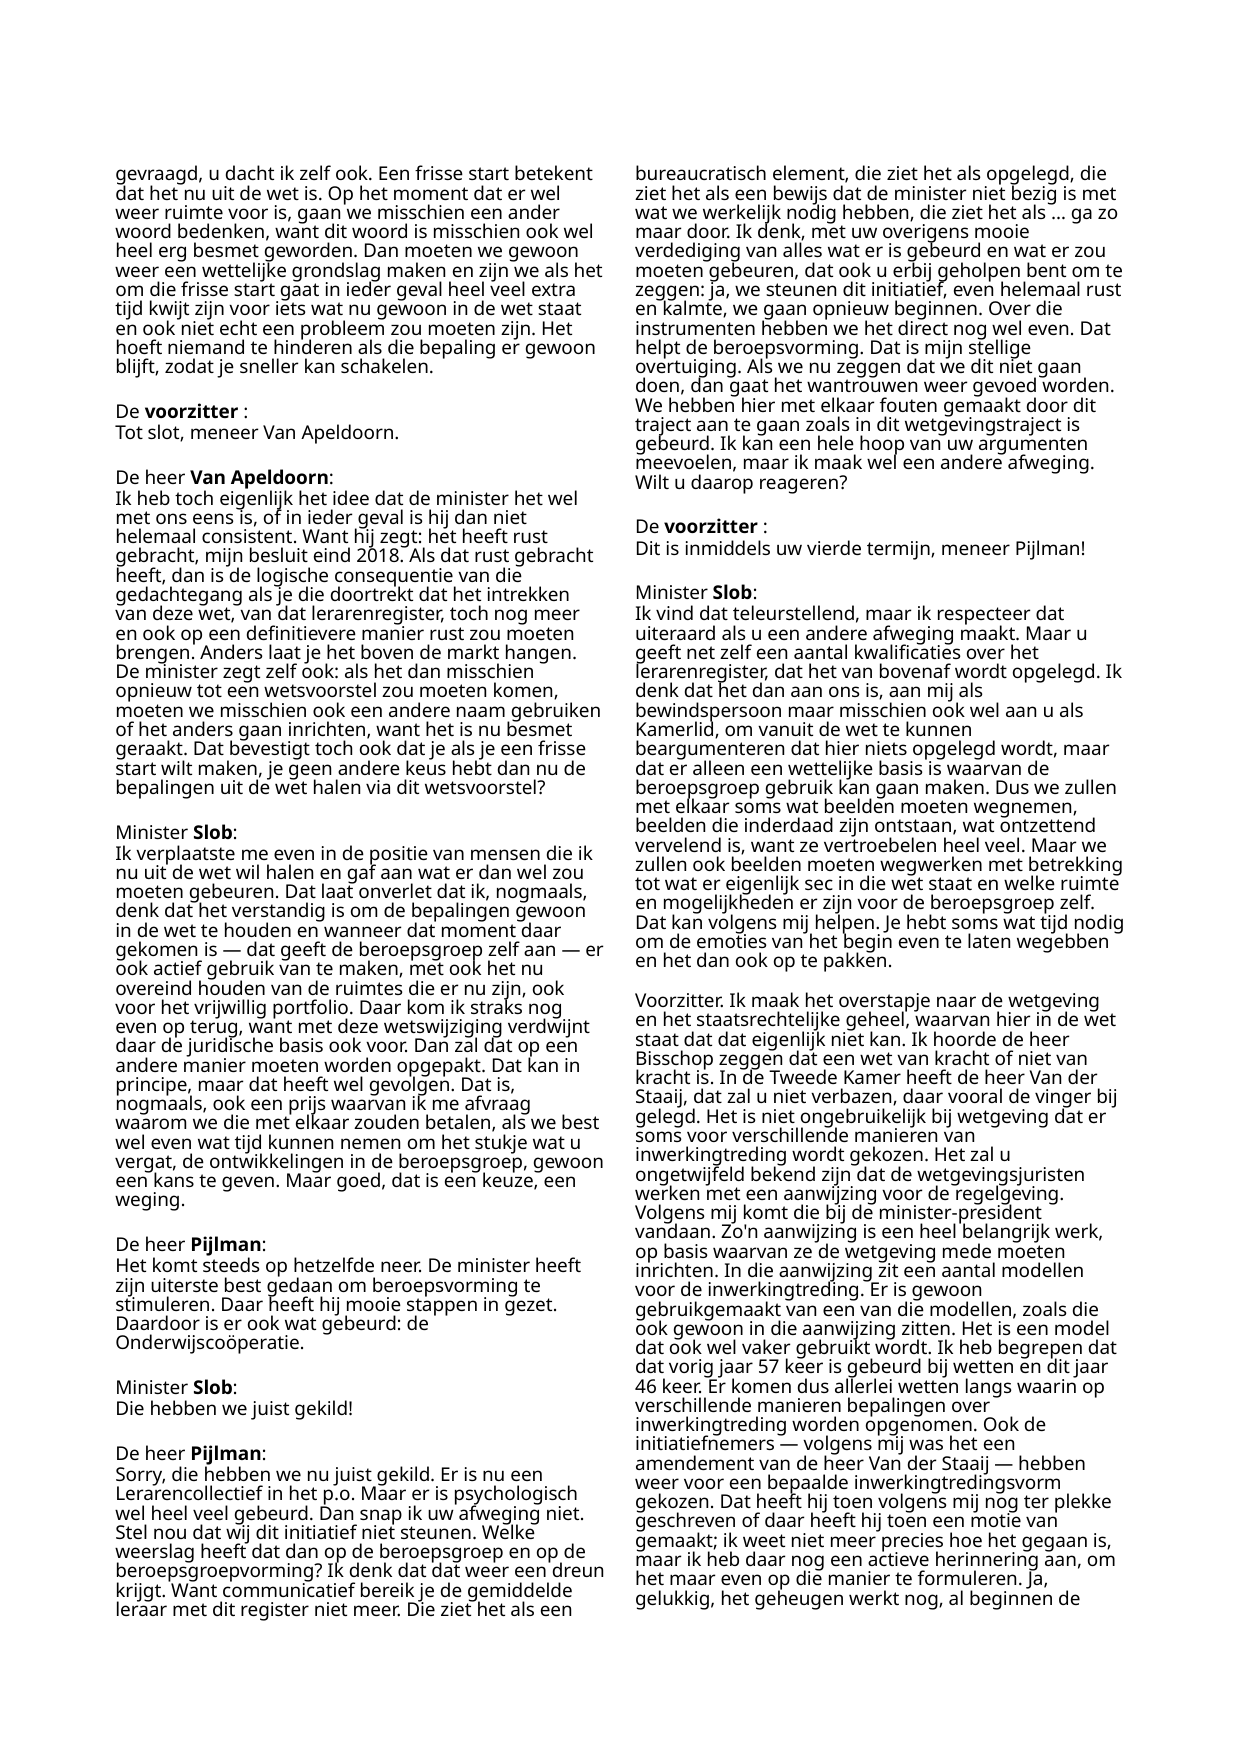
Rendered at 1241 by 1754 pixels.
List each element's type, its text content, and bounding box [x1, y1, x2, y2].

text Minister Slob: [115, 1374, 605, 1400]
text Dit is inmiddels uw vierde termijn, meneer Pijlman! [635, 539, 1125, 559]
text De heer Pijlman: [115, 1232, 605, 1257]
text Voorzitter. Ik maak het overstapje naar de wetgeving en het staatsrechtelijke geheel, waarvan hier in de wet staat dat dat eigenlijk niet kan. Ik hoorde de heer Bisschop zeggen dat een wet van kracht of niet van kracht is. In de Tweede Kamer heeft de heer Van der Staaij, dat zal u niet verbazen, daar vooral de vinger bij gelegd. Het is niet ongebruikelijk bij wetgeving dat er soms voor verschillende manieren van inwerkingtreding wordt gekozen. Het zal u ongetwijfeld bekend zijn dat de wetgevingsjuristen werken met een aanwijzing voor de regelgeving. Volgens mij komt die bij de minister-president vandaan. Zo'n aanwijzing is een heel belangrijk werk, op basis waarvan ze de wetgeving mede moeten inrichten. In die aanwijzing zit een aantal modellen voor de inwerkingtreding. Er is gewoon gebruikgemaakt van een van die modellen, zoals die ook gewoon in die aanwijzing zitten. Het is een model dat ook wel vaker gebruikt wordt. Ik heb begrepen dat dat vorig jaar 57 keer is gebeurd bij wetten en dit jaar 46 keer. Er komen dus allerlei wetten langs waarin op verschillende manieren bepalingen over inwerkingtreding worden opgenomen. Ook de initiatiefnemers — volgens mij was het een amendement van de heer Van der Staaij — hebben weer voor een bepaalde inwerkingtredingsvorm gekozen. Dat heeft hij toen volgens mij nog ter plekke geschreven of daar heeft hij toen een motie van gemaakt; ik weet niet meer precies hoe het gegaan is, maar ik heb daar nog een actieve herinnering aan, om het maar even op die manier te formuleren. Ja, gelukkig, het geheugen werkt nog, al beginnen de [635, 992, 1125, 1609]
text Het komt steeds op hetzelfde neer. De minister heeft zijn uiterste best gedaan om beroepsvorming te stimuleren. Daar heeft hij mooie stappen in gezet. Daardoor is er ook wat gebeurd: de Onderwijscoöperatie. [115, 1257, 605, 1354]
text gevraagd, u dacht ik zelf ook. Een frisse start betekent dat het nu uit de wet is. Op het moment dat er wel weer ruimte voor is, gaan we misschien een ander woord bedenken, want dit woord is misschien ook wel heel erg besmet geworden. Dan moeten we gewoon weer een wettelijke grondslag maken en zijn we als het om die frisse start gaat in ieder geval heel veel extra tijd kwijt zijn voor iets wat nu gewoon in de wet staat en ook niet echt een probleem zou moeten zijn. Het hoeft niemand te hinderen als die bepaling er gewoon blijft, zodat je sneller kan schakelen. [115, 165, 605, 377]
text De voorzitter : [115, 398, 605, 424]
text Die hebben we juist gekild! [115, 1400, 605, 1419]
text bureaucratisch element, die ziet het als opgelegd, die ziet het als een bewijs dat de minister niet bezig is met wat we werkelijk nodig hebben, die ziet het als … ga zo maar door. Ik denk, met uw overigens mooie verdediging van alles wat er is gebeurd en wat er zou moeten gebeuren, dat ook u erbij geholpen bent om te zeggen: ja, we steunen dit initiatief, even helemaal rust en kalmte, we gaan opnieuw beginnen. Over die instrumenten hebben we het direct nog wel even. Dat helpt de beroepsvorming. Dat is mijn stellige overtuiging. Als we nu zeggen dat we dit niet gaan doen, dan gaat het wantrouwen weer gevoed worden. We hebben hier met elkaar fouten gemaakt door dit traject aan te gaan zoals in dit wetgevingstraject is gebeurd. Ik kan een hele hoop van uw argumenten meevoelen, maar ik maak wel een andere afweging. Wilt u daarop reageren? [635, 165, 1125, 493]
text Tot slot, meneer Van Apeldoorn. [115, 424, 605, 443]
text De heer Pijlman: [115, 1440, 605, 1466]
text De voorzitter : [635, 514, 1125, 539]
text Ik vind dat teleurstellend, maar ik respecteer dat uiteraard als u een andere afweging maakt. Maar u geeft net zelf een aantal kwalificaties over het lerarenregister, dat het van bovenaf wordt opgelegd. Ik denk dat het dan aan ons is, aan mij als bewindspersoon maar misschien ook wel aan u als Kamerlid, om vanuit de wet te kunnen beargumenteren dat hier niets opgelegd wordt, maar dat er alleen een wettelijke basis is waarvan de beroepsgroep gebruik kan gaan maken. Dus we zullen met elkaar soms wat beelden moeten wegnemen, beelden die inderdaad zijn ontstaan, wat ontzettend vervelend is, want ze vertroebelen heel veel. Maar we zullen ook beelden moeten wegwerken met betrekking tot wat er eigenlijk sec in die wet staat en welke ruimte en mogelijkheden er zijn voor de beroepsgroep zelf. Dat kan volgens mij helpen. Je hebt soms wat tijd nodig om de emoties van het begin even te laten wegebben en het dan ook op te pakken. [635, 605, 1125, 971]
text Ik verplaatste me even in de positie van mensen die ik nu uit de wet wil halen en gaf aan wat er dan wel zou moeten gebeuren. Dat laat onverlet dat ik, nogmaals, denk dat het verstandig is om de bepalingen gewoon in de wet te houden en wanneer dat moment daar gekomen is — dat geeft de beroepsgroep zelf aan — er ook actief gebruik van te maken, met ook het nu overeind houden van de ruimtes die er nu zijn, ook voor het vrijwillig portfolio. Daar kom ik straks nog even op terug, want met deze wetswijziging verdwijnt daar de juridische basis ook voor. Dan zal dat op een andere manier moeten worden opgepakt. Dat kan in principe, maar dat heeft wel gevolgen. Dat is, nogmaals, ook een prijs waarvan ik me afvraag waarom we die met elkaar zouden betalen, als we best wel even wat tijd kunnen nemen om het stukje wat u vergat, de ontwikkelingen in de beroepsgroep, gewoon een kans te geven. Maar goed, dat is een keuze, een weging. [115, 844, 605, 1211]
text Minister Slob: [115, 819, 605, 844]
text Sorry, die hebben we nu juist gekild. Er is nu een Lerarencollectief in het p.o. Maar er is psychologisch wel heel veel gebeurd. Dan snap ik uw afweging niet. Stel nou dat wij dit initiatief niet steunen. Welke weerslag heeft dat dan op de beroepsgroep en op de beroepsgroepvorming? Ik denk dat dat weer een dreun krijgt. Want communicatief bereik je de gemiddelde leraar met dit register niet meer. Die ziet het als een [115, 1466, 605, 1620]
text De heer Van Apeldoorn: [115, 464, 605, 490]
text Minister Slob: [635, 579, 1125, 605]
text Ik heb toch eigenlijk het idee dat de minister het wel met ons eens is, of in ieder geval is hij dan niet helemaal consistent. Want hij zegt: het heeft rust gebracht, mijn besluit eind 2018. Als dat rust gebracht heeft, dan is de logische consequentie van die gedachtegang als je die doortrekt dat het intrekken van deze wet, van dat lerarenregister, toch nog meer en ook op een definitievere manier rust zou moeten brengen. Anders laat je het boven de markt hangen. De minister zegt zelf ook: als het dan misschien opnieuw tot een wetsvoorstel zou moeten komen, moeten we misschien ook een andere naam gebruiken of het anders gaan inrichten, want het is nu besmet geraakt. Dat bevestigt toch ook dat je als je een frisse start wilt maken, je geen andere keus hebt dan nu de bepalingen uit de wet halen via dit wetsvoorstel? [115, 490, 605, 798]
